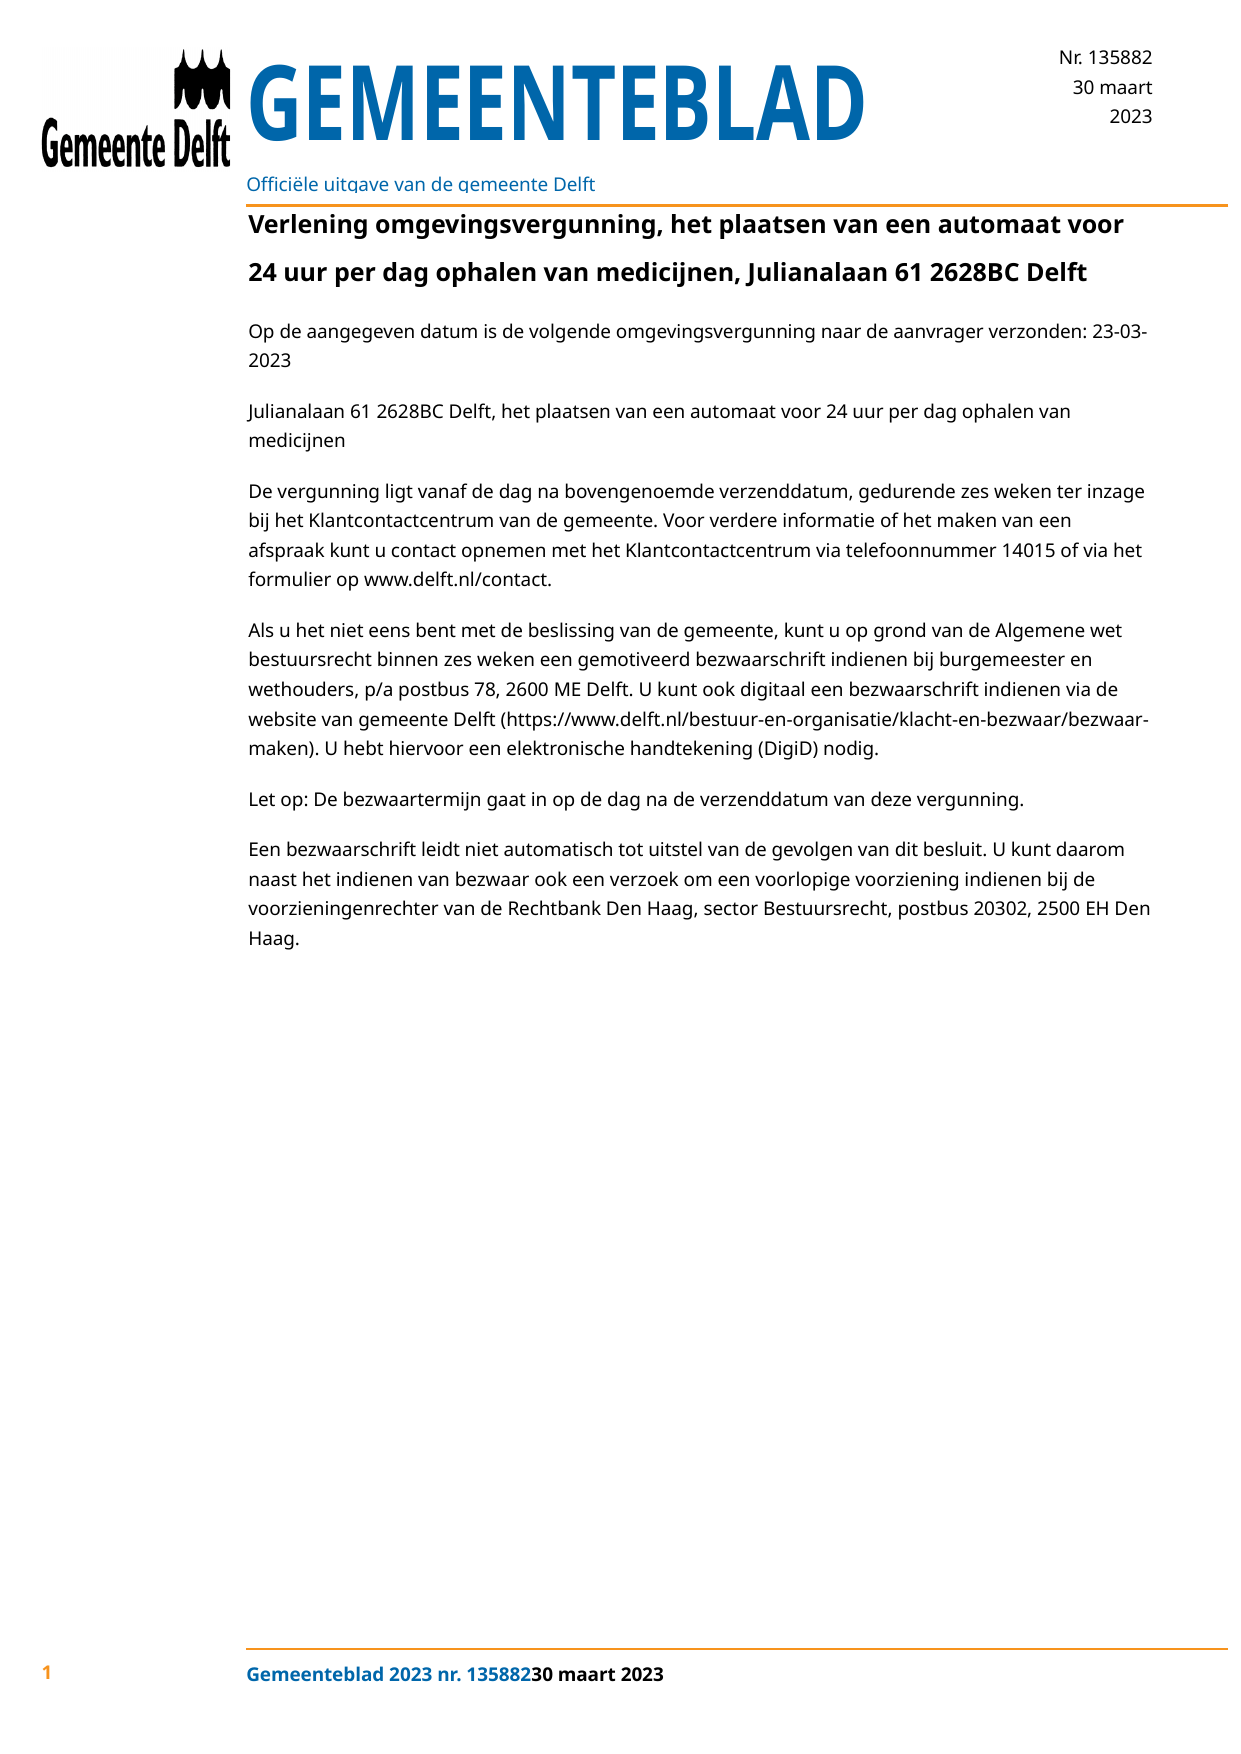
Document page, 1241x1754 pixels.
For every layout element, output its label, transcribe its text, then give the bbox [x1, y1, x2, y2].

text De vergunning ligt vanaf de dag na bovengenoemde verzenddatum, gedurende zes weken ter inzage bij het Klantcontactcentrum van de gemeente. Voor verdere informatie of het maken van een afspraak kunt u contact opnemen met het Klantcontactcentrum via telefoonnummer 14015 of via het formulier op www.delft.nl/contact. [248, 478, 1152, 592]
text Let op: De bezwaartermijn gaat in op de dag na de verzenddatum van deze vergunning. [248, 786, 1152, 812]
text Verlening omgevingsvergunning, het plaatsen van een automaat voor 24 uur per dag ophalen van medicijnen, Julianalaan 61 2628BC Delft [248, 207, 1152, 288]
text Op de aangegeven datum is de volgende omgevingsvergunning naar de aanvrager verzonden: 23-03-2023 [248, 318, 1152, 373]
text Als u het niet eens bent met de beslissing van de gemeente, kunt u op grond van de Algemene wet bestuursrecht binnen zes weken een gemotiveerd bezwaarschrift indienen bij burgemeester en wethouders, p/a postbus 78, 2600 ME Delft. U kunt ook digitaal een bezwaarschrift indienen via de website van gemeente Delft (https://www.delft.nl/bestuur-en-organisatie/klacht-en-bezwaar/bezwaar-maken). U hebt hiervoor een elektronische handtekening (DigiD) nodig. [248, 617, 1152, 761]
text Julianalaan 61 2628BC Delft, het plaatsen van een automaat voor 24 uur per dag ophalen van medicijnen [248, 398, 1152, 453]
text Een bezwaarschrift leidt niet automatisch tot uitstel van de gevolgen van dit besluit. U kunt daarom naast het indienen van bezwaar ook een verzoek om een voorlopige voorziening indienen bij de voorzieningenrechter van de Rechtbank Den Haag, sector Bestuursrecht, postbus 20302, 2500 EH Den Haag. [248, 836, 1152, 951]
picture [41, 47, 231, 172]
